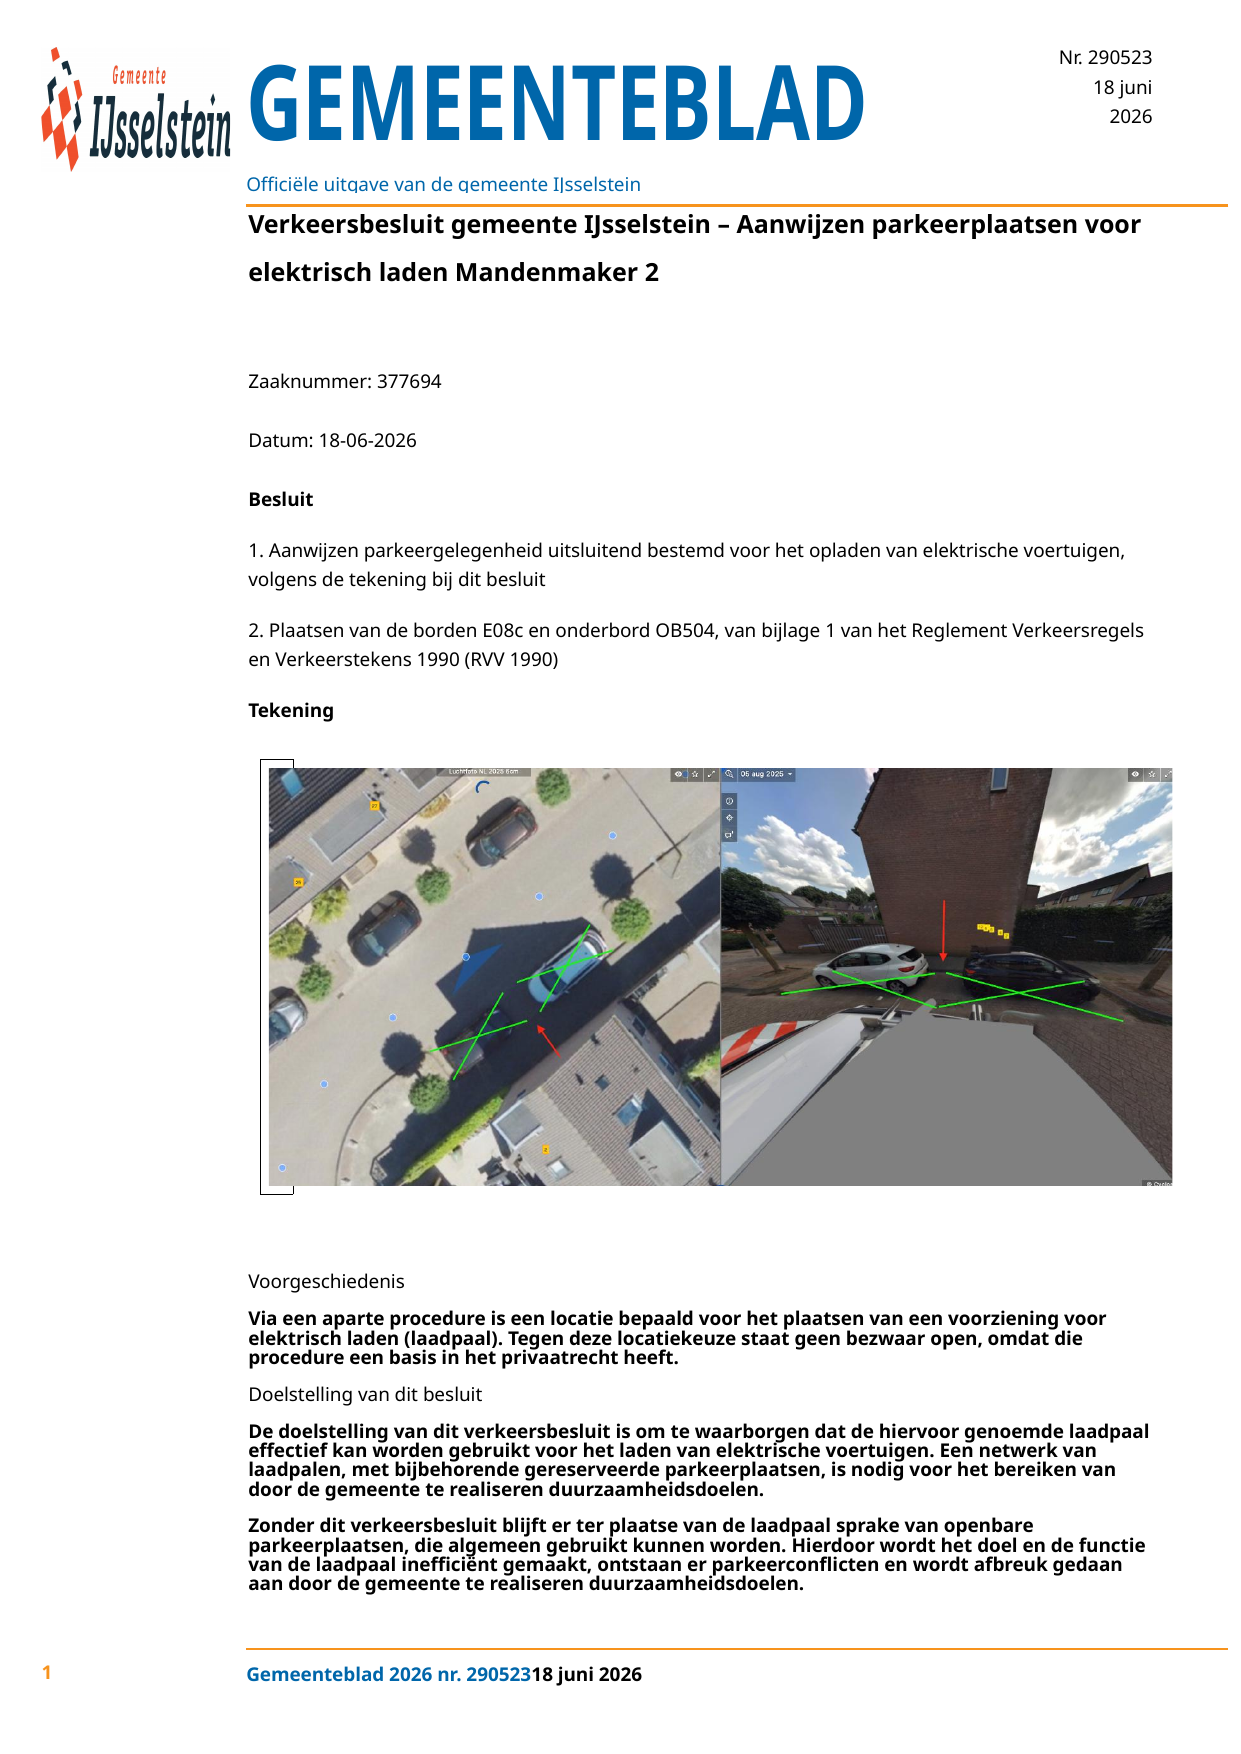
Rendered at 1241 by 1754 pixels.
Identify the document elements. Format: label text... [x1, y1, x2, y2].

text De doelstelling van dit verkeersbesluit is om te waarborgen dat de hiervoor genoemde laadpaal effectief kan worden gebruikt voor het laden van elektrische voertuigen. Een netwerk van laadpalen, met bijbehorende gereserveerde parkeerplaatsen, is nodig voor het bereiken van door de gemeente te realiseren duurzaamheidsdoelen. [248, 1423, 1152, 1500]
picture [41, 47, 231, 172]
text Besluit [248, 487, 1152, 512]
picture [268, 768, 1173, 1186]
text 1. Aanwijzen parkeergelegenheid uitsluitend bestemd voor het opladen van elektrische voertuigen, volgens de tekening bij dit besluit [248, 537, 1152, 592]
text Doelstelling van dit besluit [248, 1386, 1152, 1405]
text Zaaknummer: 377694 [248, 368, 1152, 394]
text Voorgeschiedenis [248, 1273, 1152, 1292]
text 2. Plaatsen van de borden E08c en onderbord OB504, van bijlage 1 van het Reglement Verkeersregels en Verkeerstekens 1990 (RVV 1990) [248, 617, 1152, 672]
text Zonder dit verkeersbesluit blijft er ter plaatse van de laadpaal sprake van openbare parkeerplaatsen, die algemeen gebruikt kunnen worden. Hierdoor wordt het doel en de functie van de laadpaal inefficiënt gemaakt, ontstaan er parkeerconflicten en wordt afbreuk gedaan aan door de gemeente te realiseren duurzaamheidsdoelen. [248, 1517, 1152, 1594]
text Verkeersbesluit gemeente IJsselstein – Aanwijzen parkeerplaatsen voor elektrisch laden Mandenmaker 2 [248, 207, 1152, 288]
text Via een aparte procedure is een locatie bepaald voor het plaatsen van een voorziening voor elektrisch laden (laadpaal). Tegen deze locatiekeuze staat geen bezwaar open, omdat die procedure een basis in het privaatrecht heeft. [248, 1310, 1152, 1368]
text Tekening [248, 697, 1152, 723]
text Datum: 18-06-2026 [248, 427, 1152, 453]
